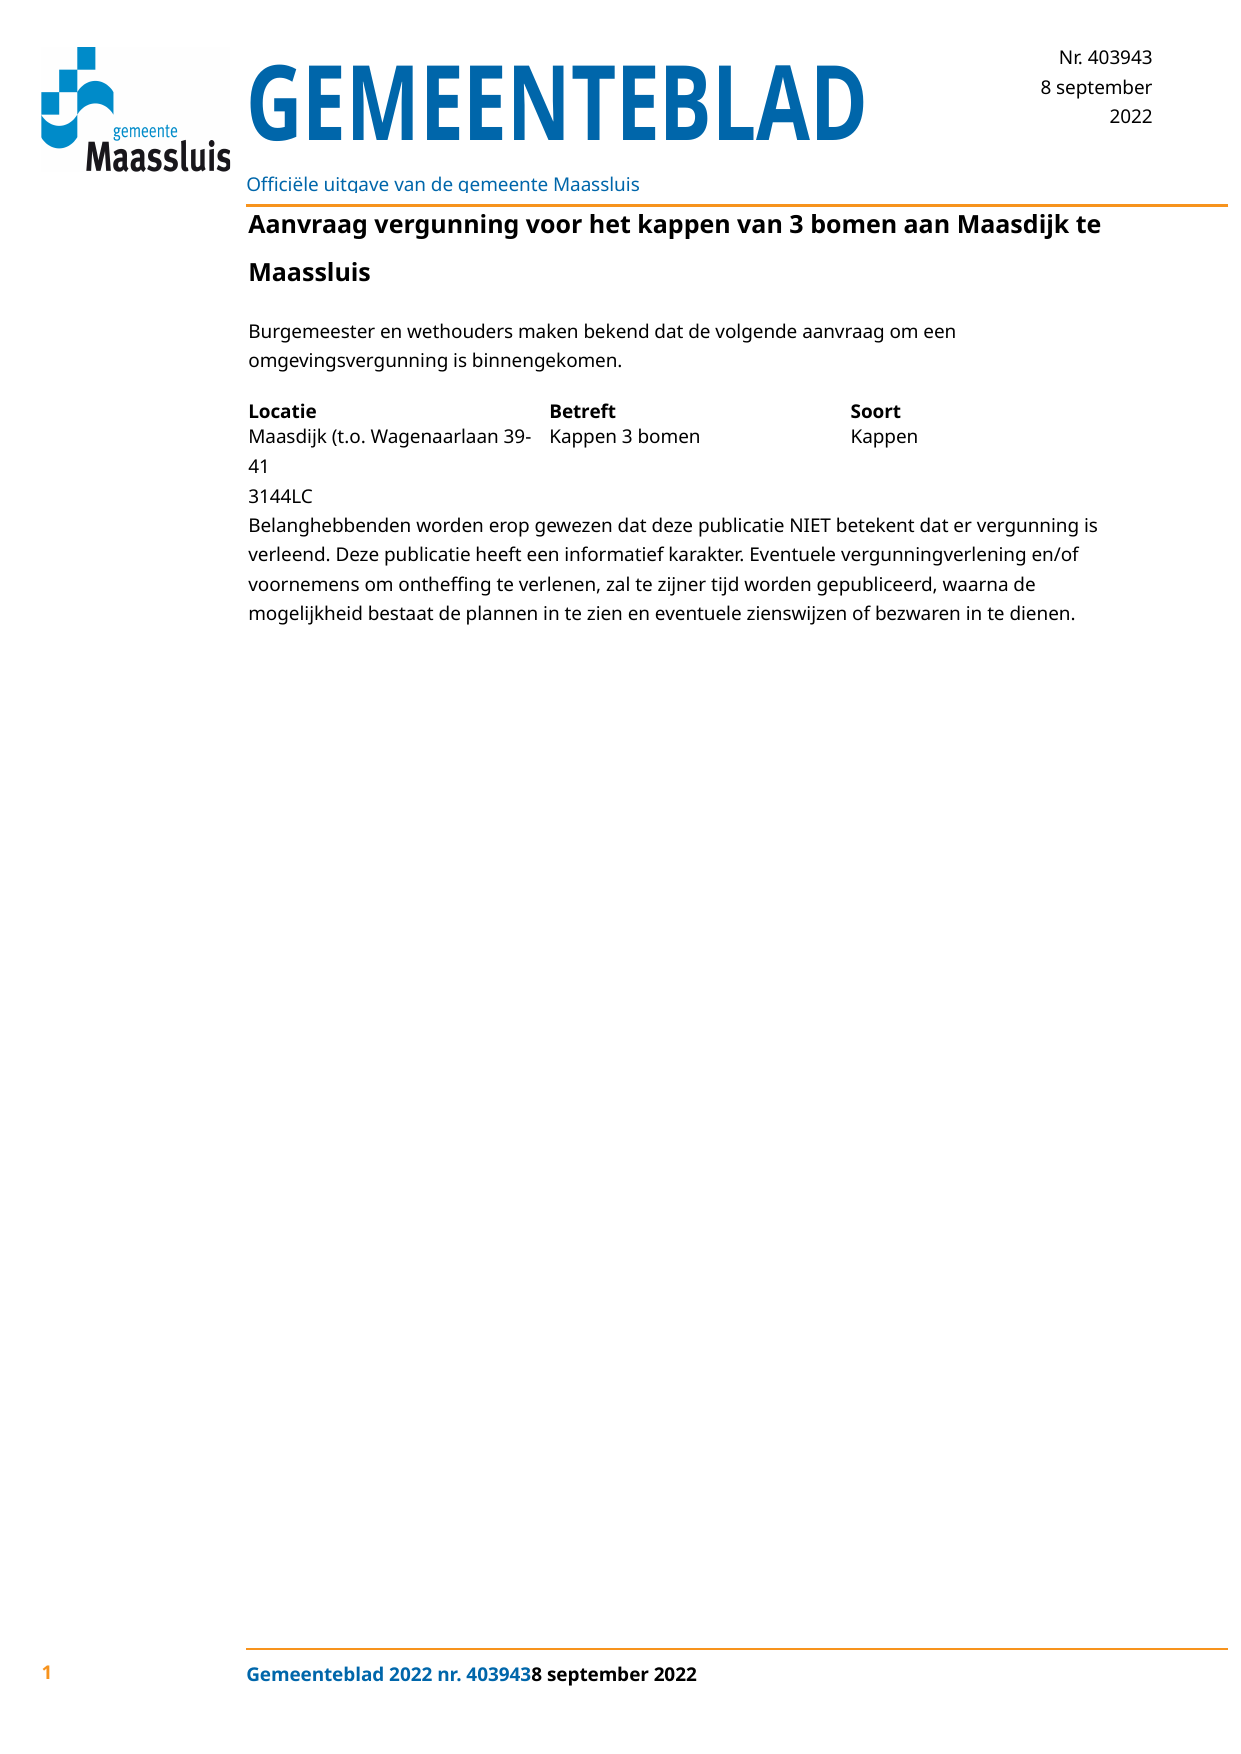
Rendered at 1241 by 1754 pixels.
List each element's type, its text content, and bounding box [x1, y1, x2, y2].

picture [41, 47, 77, 92]
picture [41, 47, 231, 172]
text Belanghebbenden worden erop gewezen dat deze publicatie NIET betekent dat er vergunning is verleend. Deze publicatie heeft een informatief karakter. Eventuele vergunningverlening en/of voornemens om ontheffing te verlenen, zal te zijner tijd worden gepubliceerd, waarna de mogelijkheid bestaat de plannen in te zien en eventuele zienswijzen of bezwaren in te dienen. [248, 512, 1152, 626]
text Burgemeester en wethouders maken bekend dat de volgende aanvraag om een omgevingsvergunning is binnengekomen. [248, 318, 1152, 373]
table_cell Kappen 3 bomen [549, 424, 850, 509]
table_header Soort [850, 398, 1152, 424]
table_cell Maasdijk (t.o. Wagenaarlaan 39-41 3144LC [248, 424, 549, 509]
table_header Locatie [248, 398, 549, 424]
table_header Betreft [549, 398, 850, 424]
text Aanvraag vergunning voor het kappen van 3 bomen aan Maasdijk te Maassluis [248, 207, 1152, 288]
table_cell Kappen [850, 424, 1152, 509]
